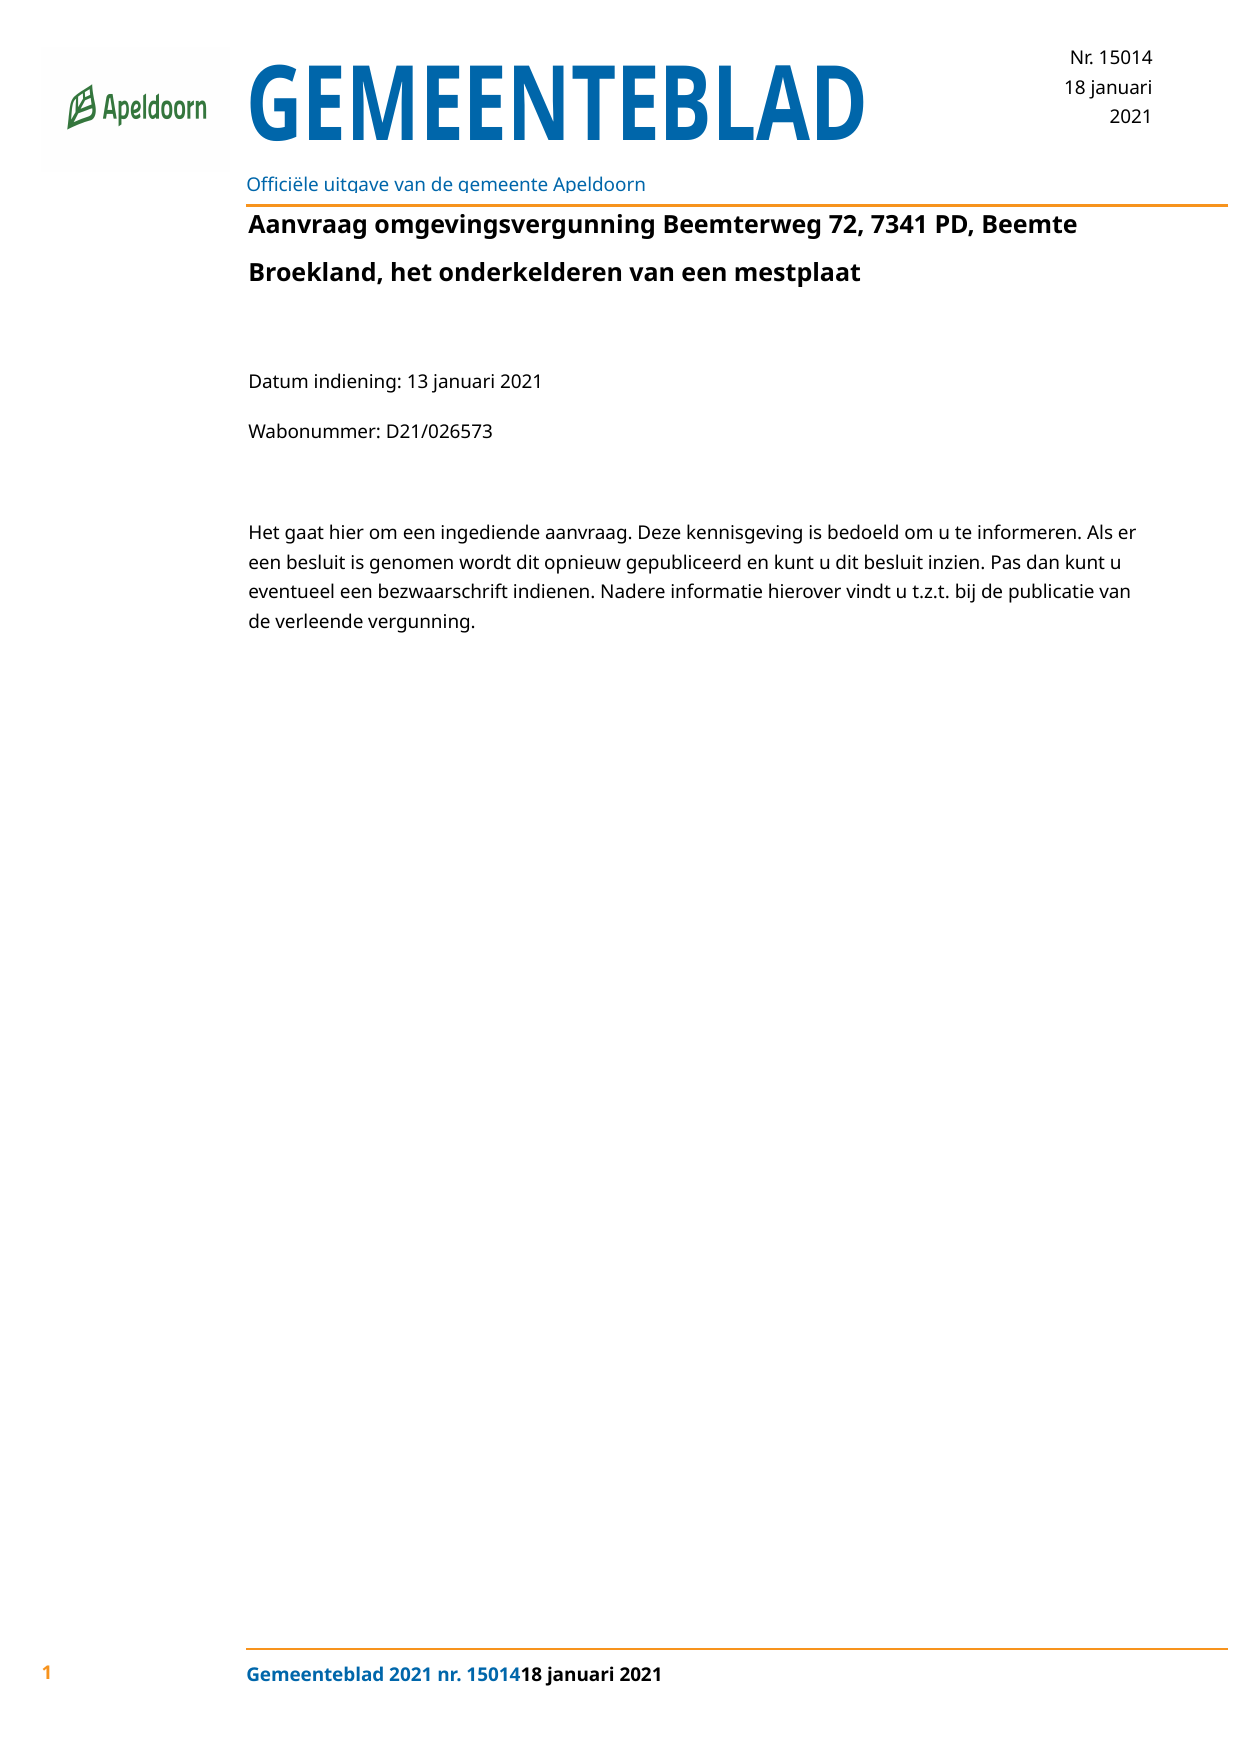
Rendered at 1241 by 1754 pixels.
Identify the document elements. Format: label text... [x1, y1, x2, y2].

text Datum indiening: 13 januari 2021 [248, 368, 1152, 394]
text Wabonummer: D21/026573 [248, 419, 1152, 444]
picture [41, 47, 231, 172]
text Het gaat hier om een ingediende aanvraag. Deze kennisgeving is bedoeld om u te informeren. Als er een besluit is genomen wordt dit opnieuw gepubliceerd en kunt u dit besluit inzien. Pas dan kunt u eventueel een bezwaarschrift indienen. Nadere informatie hierover vindt u t.z.t. bij de publicatie van de verleende vergunning. [248, 519, 1152, 634]
text Aanvraag omgevingsvergunning Beemterweg 72, 7341 PD, Beemte Broekland, het onderkelderen van een mestplaat [248, 207, 1152, 288]
